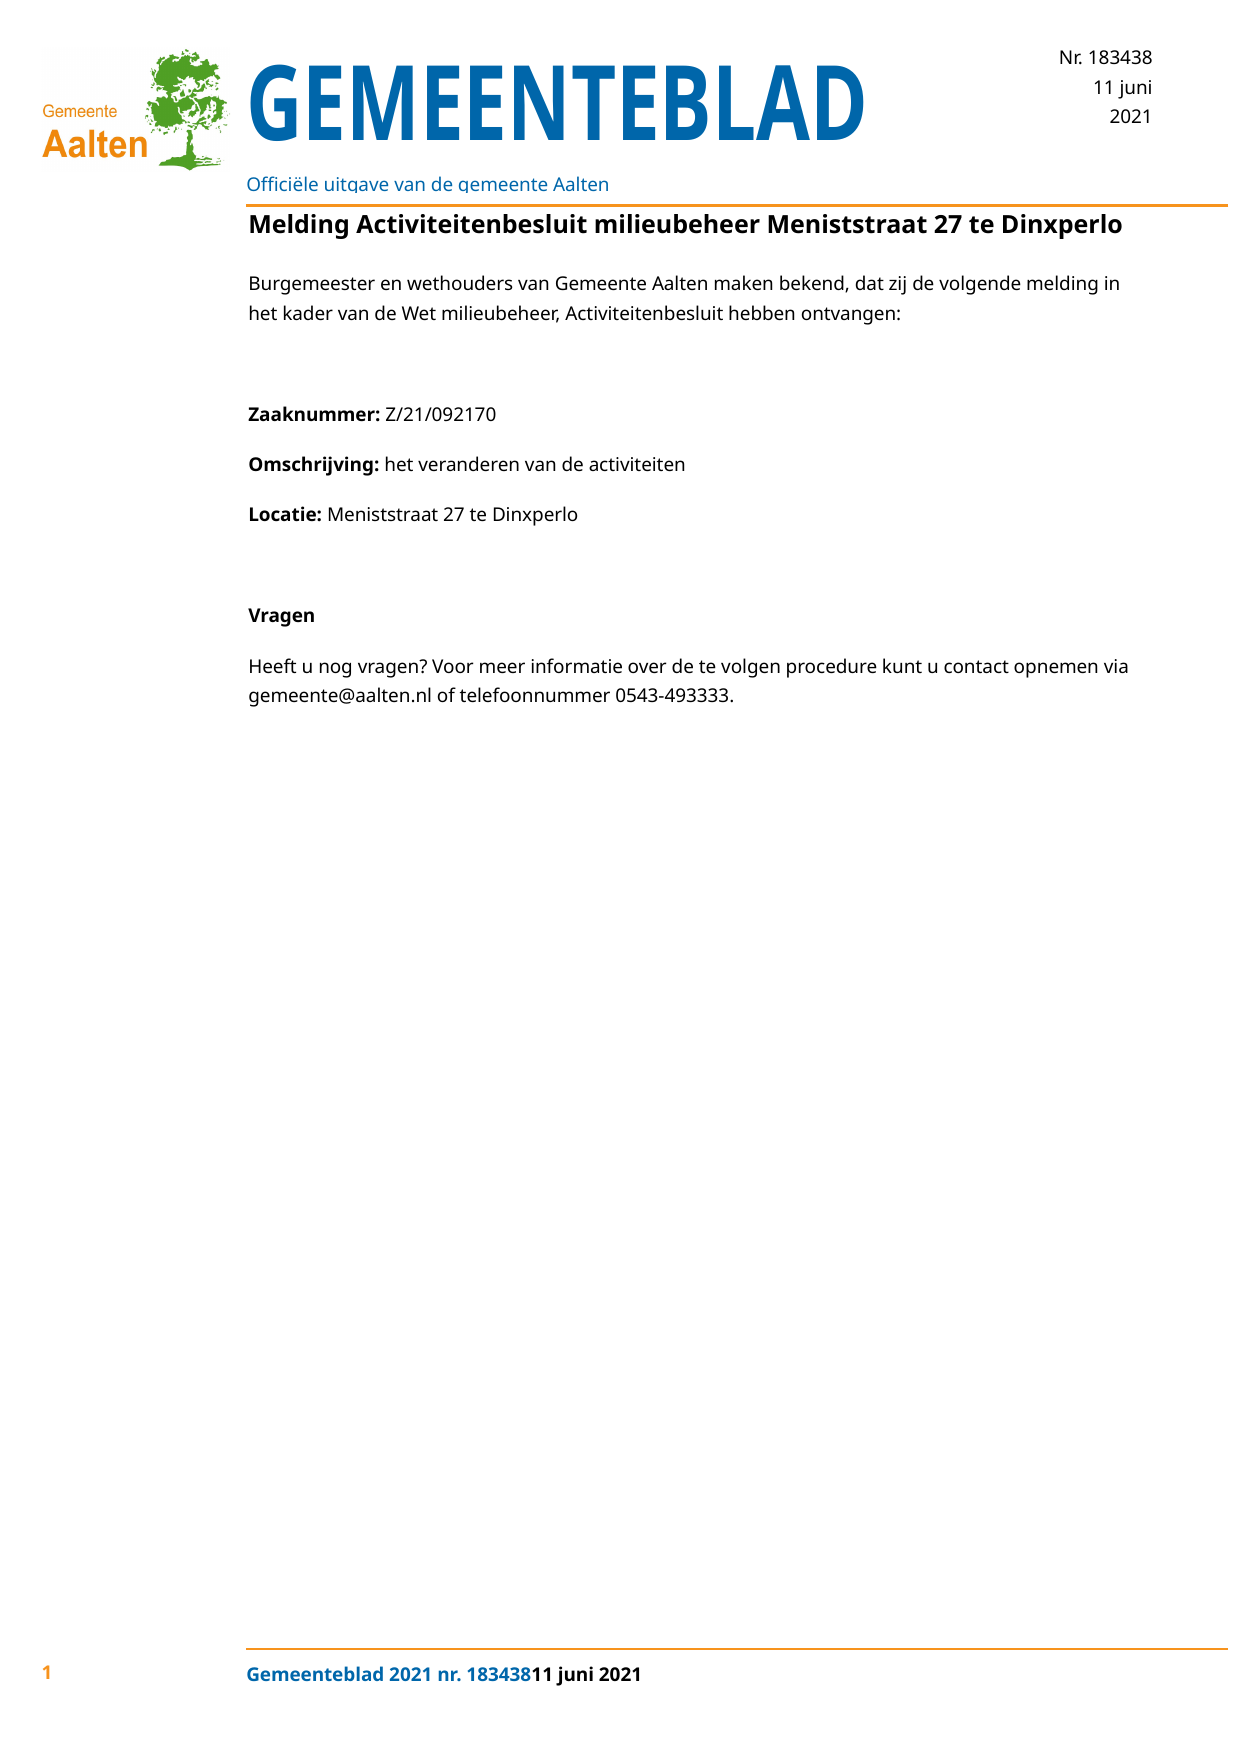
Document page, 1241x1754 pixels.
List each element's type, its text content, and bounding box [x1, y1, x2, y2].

text Omschrijving: het veranderen van de activiteiten [248, 451, 1152, 477]
text Melding Activiteitenbesluit milieubeheer Meniststraat 27 te Dinxperlo [248, 207, 1152, 241]
picture [41, 47, 231, 172]
text Locatie: Meniststraat 27 te Dinxperlo [248, 502, 1152, 527]
text Vragen [248, 602, 1152, 628]
text Heeft u nog vragen? Voor meer informatie over de te volgen procedure kunt u contact opnemen via gemeente@aalten.nl of telefoonnummer 0543-493333. [248, 653, 1152, 708]
text Burgemeester en wethouders van Gemeente Aalten maken bekend, dat zij de volgende melding in het kader van de Wet milieubeheer, Activiteitenbesluit hebben ontvangen: [248, 270, 1152, 326]
text Zaaknummer: Z/21/092170 [248, 401, 1152, 426]
